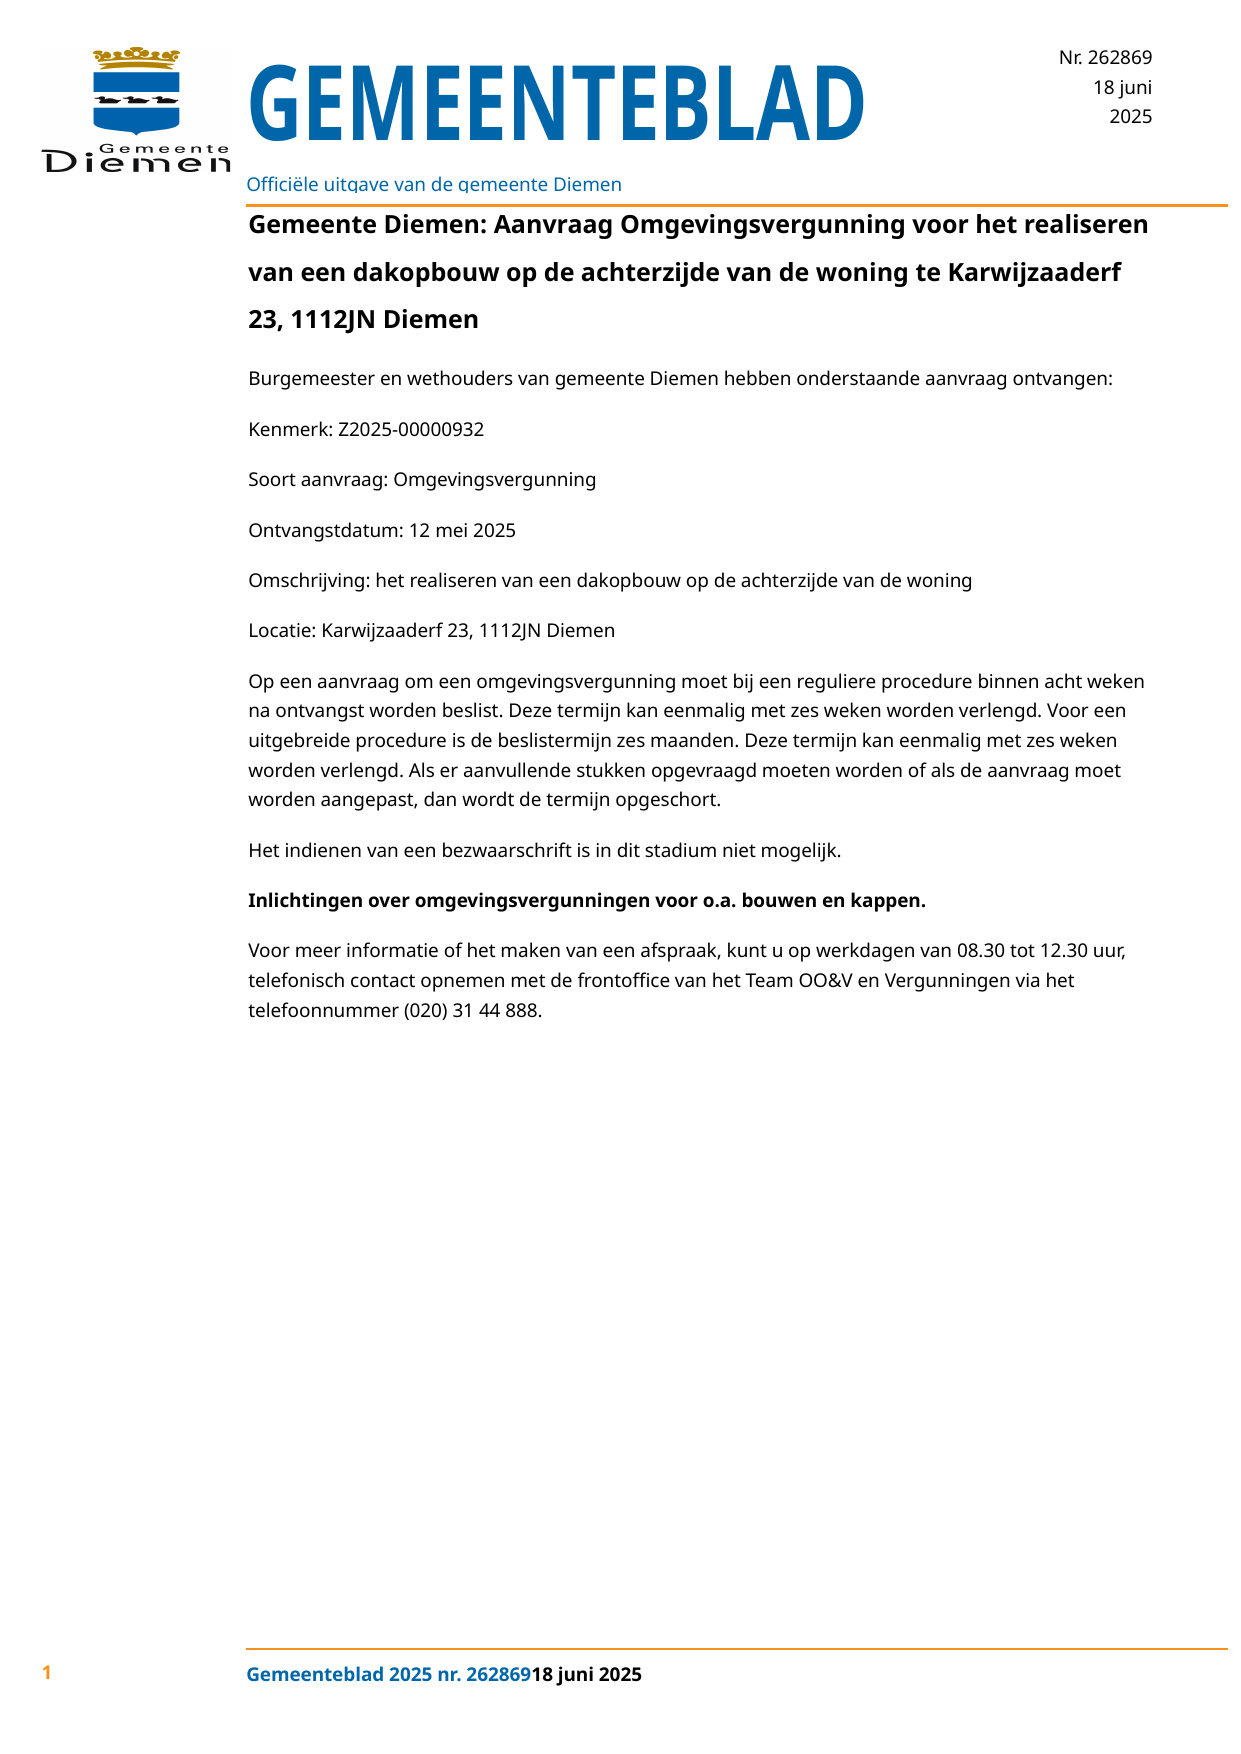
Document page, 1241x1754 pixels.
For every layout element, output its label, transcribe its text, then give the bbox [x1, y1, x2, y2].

text Burgemeester en wethouders van gemeente Diemen hebben onderstaande aanvraag ontvangen: [248, 366, 1152, 391]
text Locatie: Karwijzaaderf 23, 1112JN Diemen [248, 618, 1152, 643]
text Op een aanvraag om een omgevingsvergunning moet bij een reguliere procedure binnen acht weken na ontvangst worden beslist. Deze termijn kan eenmalig met zes weken worden verlengd. Voor een uitgebreide procedure is de beslistermijn zes maanden. Deze termijn kan eenmalig met zes weken worden verlengd. Als er aanvullende stukken opgevraagd moeten worden of als de aanvraag moet worden aangepast, dan wordt de termijn opgeschort. [248, 668, 1152, 812]
text Het indienen van een bezwaarschrift is in dit stadium niet mogelijk. [248, 837, 1152, 862]
text Kenmerk: Z2025-00000932 [248, 416, 1152, 442]
text Soort aanvraag: Omgevingsvergunning [248, 466, 1152, 492]
text Omschrijving: het realiseren van een dakopbouw op de achterzijde van de woning [248, 567, 1152, 593]
text Ontvangstdatum: 12 mei 2025 [248, 517, 1152, 542]
text Inlichtingen over omgevingsvergunningen voor o.a. bouwen en kappen. [248, 887, 1152, 913]
text Gemeente Diemen: Aanvraag Omgevingsvergunning voor het realiseren van een dakopbouw op de achterzijde van de woning te Karwijzaaderf 23, 1112JN Diemen [248, 207, 1152, 336]
picture [41, 47, 231, 172]
text Voor meer informatie of het maken van een afspraak, kunt u op werkdagen van 08.30 tot 12.30 uur, telefonisch contact opnemen met de frontoffice van het Team OO&V en Vergunningen via het telefoonnummer (020) 31 44 888. [248, 938, 1152, 1022]
